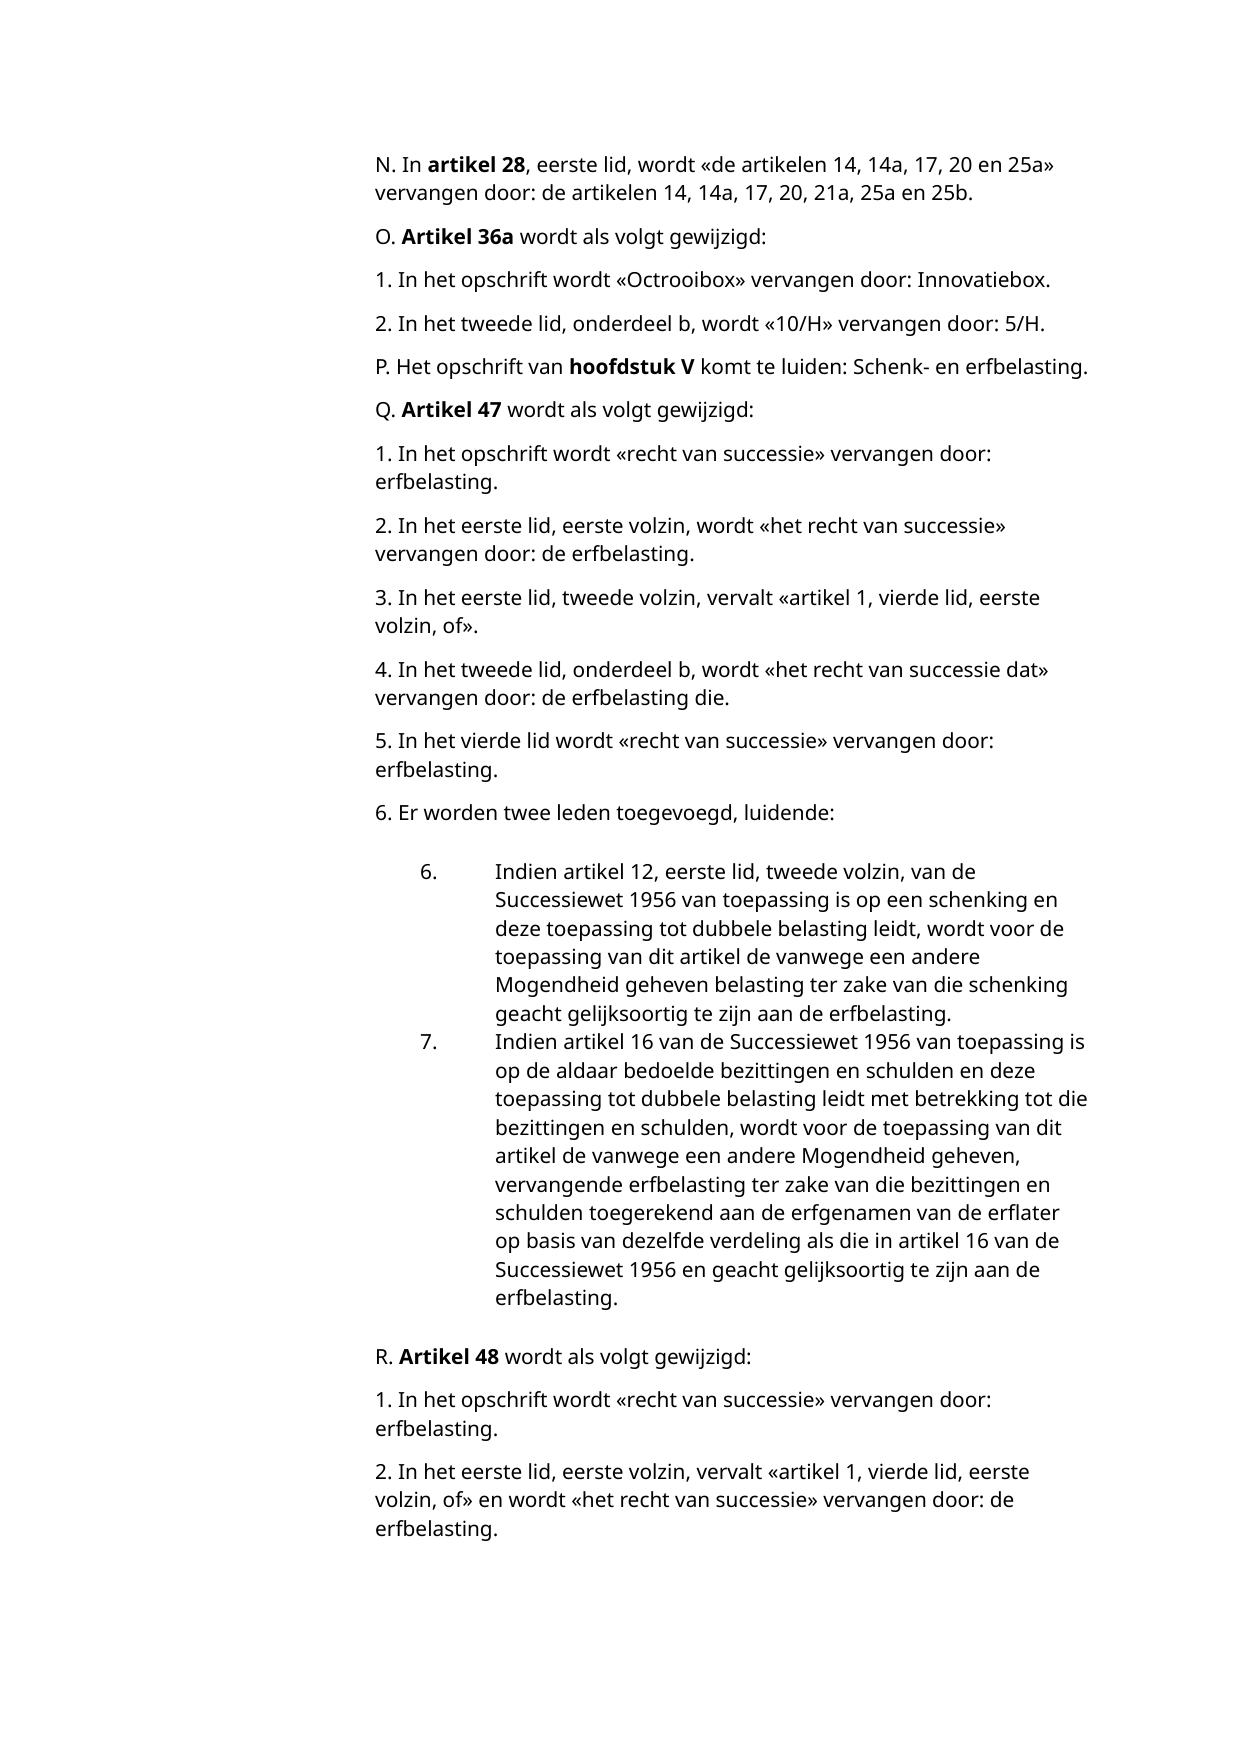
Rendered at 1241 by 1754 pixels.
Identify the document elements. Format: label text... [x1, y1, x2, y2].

text P. Het opschrift van hoofdstuk V komt te luiden: Schenk- en erfbelasting. [375, 352, 1090, 381]
text O. Artikel 36a wordt als volgt gewijzigd: [375, 222, 1090, 250]
text 2. In het eerste lid, eerste volzin, wordt «het recht van successie» vervangen door: de erfbelasting. [375, 511, 1090, 568]
text 1. In het opschrift wordt «recht van successie» vervangen door: erfbelasting. [375, 439, 1090, 496]
text 1. In het opschrift wordt «recht van successie» vervangen door: erfbelasting. [375, 1385, 1090, 1442]
list Indien artikel 12, eerste lid, tweede volzin, van de Successiewet 1956 van toepassing is op een schenking en deze toepassing tot dubbele belasting leidt, wordt voor de toepassing van dit artikel de vanwege een andere Mogendheid geheven belasting ter zake van die schenking geacht gelijksoortig te zijn aan de erfbelasting. [420, 857, 1090, 1027]
text 3. In het eerste lid, tweede volzin, vervalt «artikel 1, vierde lid, eerste volzin, of». [375, 583, 1090, 640]
text 2. In het eerste lid, eerste volzin, vervalt «artikel 1, vierde lid, eerste volzin, of» en wordt «het recht van successie» vervangen door: de erfbelasting. [375, 1457, 1090, 1542]
text 2. In het tweede lid, onderdeel b, wordt «10/H» vervangen door: 5/H. [375, 309, 1090, 337]
text 1. In het opschrift wordt «Octrooibox» vervangen door: Innovatiebox. [375, 265, 1090, 294]
text 5. In het vierde lid wordt «recht van successie» vervangen door: erfbelasting. [375, 727, 1090, 783]
list Indien artikel 16 van de Successiewet 1956 van toepassing is op de aldaar bedoelde bezittingen en schulden en deze toepassing tot dubbele belasting leidt met betrekking tot die bezittingen en schulden, wordt voor de toepassing van dit artikel de vanwege een andere Mogendheid geheven, vervangende erfbelasting ter zake van die bezittingen en schulden toegerekend aan de erfgenamen van de erflater op basis van dezelfde verdeling als die in artikel 16 van de Successiewet 1956 en geacht gelijksoortig te zijn aan de erfbelasting. [420, 1027, 1090, 1312]
text N. In artikel 28, eerste lid, wordt «de artikelen 14, 14a, 17, 20 en 25a» vervangen door: de artikelen 14, 14a, 17, 20, 21a, 25a en 25b. [375, 150, 1090, 207]
text Q. Artikel 47 wordt als volgt gewijzigd: [375, 396, 1090, 424]
text 4. In het tweede lid, onderdeel b, wordt «het recht van successie dat» vervangen door: de erfbelasting die. [375, 655, 1090, 712]
text R. Artikel 48 wordt als volgt gewijzigd: [375, 1342, 1090, 1370]
text 6. Er worden twee leden toegevoegd, luidende: [375, 798, 1090, 827]
